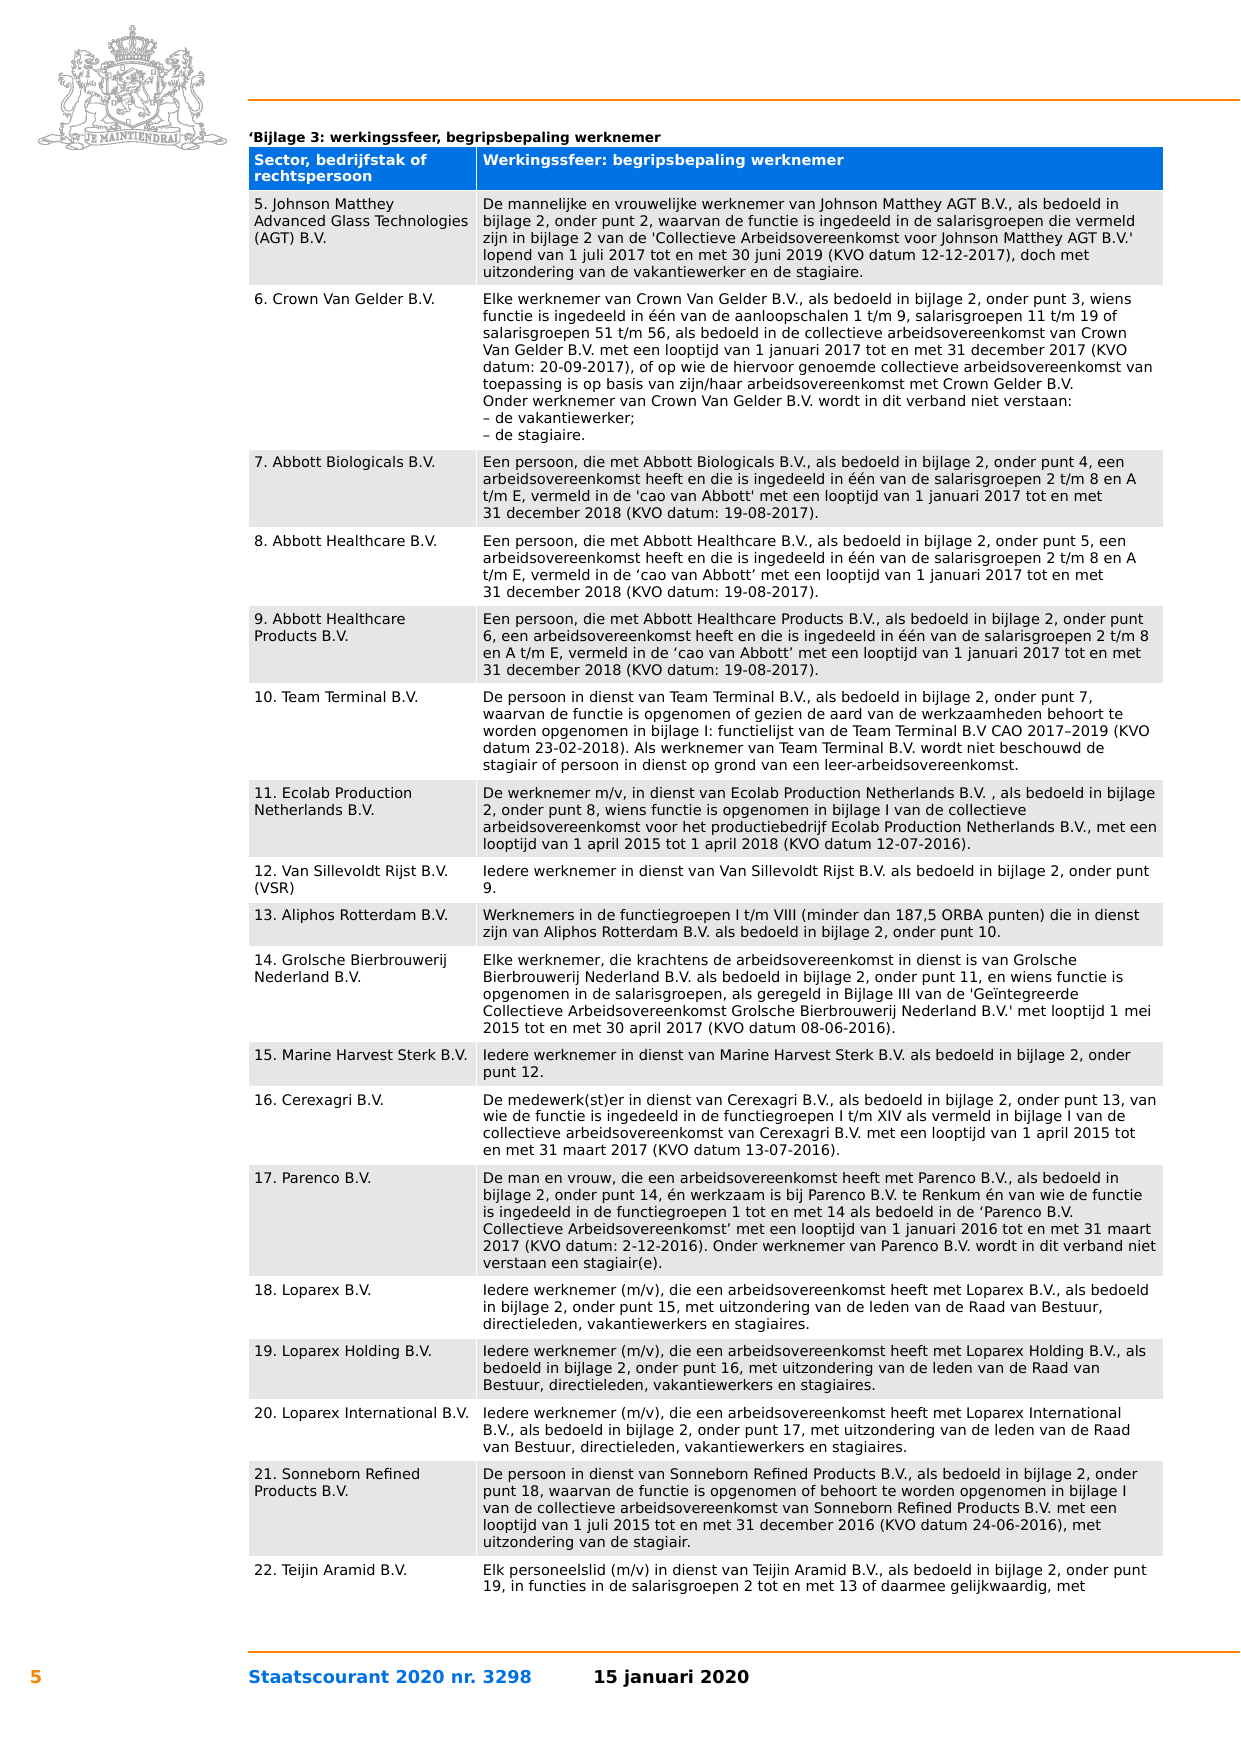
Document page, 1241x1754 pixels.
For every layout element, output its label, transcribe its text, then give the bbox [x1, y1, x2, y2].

table_cell 8. Abbott Healthcare B.V. [249, 528, 476, 605]
table_cell Werknemers in de functiegroepen I t/m VIII (minder dan 187,5 ORBA punten) die in dienst zijn van Aliphos Rotterdam B.V. als bedoeld in bijlage 2, onder punt 10. [477, 903, 1163, 946]
table_cell 5. Johnson Matthey Advanced Glass Technologies (AGT) B.V. [249, 191, 476, 285]
table_cell Iedere werknemer in dienst van Marine Harvest Sterk B.V. als bedoeld in bijlage 2, onder punt 12. [477, 1042, 1163, 1086]
table_cell De medewerk(st)er in dienst van Cerexagri B.V., als bedoeld in bijlage 2, onder punt 13, van wie de functie is ingedeeld in de functiegroepen I t/m XIV als vermeld in bijlage I van de collectieve arbeidsovereenkomst van Cerexagri B.V. met een looptijd van 1 april 2015 tot en met 31 maart 2017 (KVO datum 13-07-2016). [477, 1087, 1163, 1164]
table_cell De persoon in dienst van Team Terminal B.V., als bedoeld in bijlage 2, onder punt 7, waarvan de functie is opgenomen of gezien de aard van de werkzaamheden behoort te worden opgenomen in bijlage I: functielijst van de Team Terminal B.V CAO 2017–2019 (KVO datum 23-02-2018). Als werknemer van Team Terminal B.V. wordt niet beschouwd de stagiair of persoon in dienst op grond van een leer-arbeidsovereenkomst. [477, 685, 1163, 779]
table_cell 6. Crown Van Gelder B.V. [249, 286, 476, 448]
table_cell Een persoon, die met Abbott Biologicals B.V., als bedoeld in bijlage 2, onder punt 4, een arbeidsovereenkomst heeft en die is ingedeeld in één van de salarisgroepen 2 t/m 8 en A t/m E, vermeld in de 'cao van Abbott' met een looptijd van 1 januari 2017 tot en met 31 december 2018 (KVO datum: 19-08-2017). [477, 450, 1163, 527]
table_cell Iedere werknemer (m/v), die een arbeidsovereenkomst heeft met Loparex Holding B.V., als bedoeld in bijlage 2, onder punt 16, met uitzondering van de leden van de Raad van Bestuur, directieleden, vakantiewerkers en stagiaires. [477, 1339, 1163, 1399]
table_header ‘Bijlage 3: werkingssfeer, begripsbepaling werknemer [248, 130, 1163, 146]
table_cell De persoon in dienst van Sonneborn Refined Products B.V., als bedoeld in bijlage 2, onder punt 18, waarvan de functie is opgenomen of behoort te worden opgenomen in bijlage I van de collectieve arbeidsovereenkomst van Sonneborn Refined Products B.V. met een looptijd van 1 juli 2015 tot en met 31 december 2016 (KVO datum 24-06-2016), met uitzondering van de stagiair. [477, 1461, 1163, 1556]
table_cell Iedere werknemer (m/v), die een arbeidsovereenkomst heeft met Loparex B.V., als bedoeld in bijlage 2, onder punt 15, met uitzondering van de leden van de Raad van Bestuur, directieleden, vakantiewerkers en stagiaires. [477, 1277, 1163, 1338]
table_cell 14. Grolsche Bierbrouwerij Nederland B.V. [249, 947, 476, 1041]
table_cell 10. Team Terminal B.V. [249, 685, 476, 779]
table_cell 11. Ecolab Production Netherlands B.V. [249, 780, 476, 857]
table_cell Elke werknemer, die krachtens de arbeidsovereenkomst in dienst is van Grolsche Bierbrouwerij Nederland B.V. als bedoeld in bijlage 2, onder punt 11, en wiens functie is opgenomen in de salarisgroepen, als geregeld in Bijlage III van de 'Geïntegreerde Collectieve Arbeidsovereenkomst Grolsche Bierbrouwerij Nederland B.V.' met looptijd 1 mei 2015 tot en met 30 april 2017 (KVO datum 08-06-2016). [477, 947, 1163, 1041]
table_cell 9. Abbott Healthcare Products B.V. [249, 606, 476, 683]
table_cell 20. Loparex International B.V. [249, 1400, 476, 1460]
table_cell 22. Teijin Aramid B.V. [249, 1557, 476, 1600]
table_cell Een persoon, die met Abbott Healthcare Products B.V., als bedoeld in bijlage 2, onder punt 6, een arbeidsovereenkomst heeft en die is ingedeeld in één van de salarisgroepen 2 t/m 8 en A t/m E, vermeld in de ‘cao van Abbott’ met een looptijd van 1 januari 2017 tot en met 31 december 2018 (KVO datum: 19-08-2017). [477, 606, 1163, 683]
table_cell Elke werknemer van Crown Van Gelder B.V., als bedoeld in bijlage 2, onder punt 3, wiens functie is ingedeeld in één van de aanloopschalen 1 t/m 9, salarisgroepen 11 t/m 19 of salarisgroepen 51 t/m 56, als bedoeld in de collectieve arbeidsovereenkomst van Crown Van Gelder B.V. met een looptijd van 1 januari 2017 tot en met 31 december 2017 (KVO datum: 20-09-2017), of op wie de hiervoor genoemde collectieve arbeidsovereenkomst van toepassing is op basis van zijn/haar arbeidsovereenkomst met Crown Gelder B.V. Onder werknemer van Crown Van Gelder B.V. wordt in dit verband niet verstaan: – de vakantiewerker; – de stagiaire. [477, 286, 1163, 448]
picture [38, 25, 227, 150]
table_cell De werknemer m/v, in dienst van Ecolab Production Netherlands B.V. , als bedoeld in bijlage 2, onder punt 8, wiens functie is opgenomen in bijlage I van de collectieve arbeidsovereenkomst voor het productiebedrijf Ecolab Production Netherlands B.V., met een looptijd van 1 april 2015 tot 1 april 2018 (KVO datum 12-07-2016). [477, 780, 1163, 857]
table_cell De mannelijke en vrouwelijke werknemer van Johnson Matthey AGT B.V., als bedoeld in bijlage 2, onder punt 2, waarvan de functie is ingedeeld in de salarisgroepen die vermeld zijn in bijlage 2 van de 'Collectieve Arbeidsovereenkomst voor Johnson Matthey AGT B.V.' lopend van 1 juli 2017 tot en met 30 juni 2019 (KVO datum 12-12-2017), doch met uitzondering van de vakantiewerker en de stagiaire. [477, 191, 1163, 285]
table_cell De man en vrouw, die een arbeidsovereenkomst heeft met Parenco B.V., als bedoeld in bijlage 2, onder punt 14, én werkzaam is bij Parenco B.V. te Renkum én van wie de functie is ingedeeld in de functiegroepen 1 tot en met 14 als bedoeld in de ‘Parenco B.V. Collectieve Arbeidsovereenkomst’ met een looptijd van 1 januari 2016 tot en met 31 maart 2017 (KVO datum: 2-12-2016). Onder werknemer van Parenco B.V. wordt in dit verband niet verstaan een stagiair(e). [477, 1165, 1163, 1276]
table_cell Elk personeelslid (m/v) in dienst van Teijin Aramid B.V., als bedoeld in bijlage 2, onder punt 19, in functies in de salarisgroepen 2 tot en met 13 of daarmee gelijkwaardig, met [477, 1557, 1163, 1600]
table_cell Iedere werknemer in dienst van Van Sillevoldt Rijst B.V. als bedoeld in bijlage 2, onder punt 9. [477, 858, 1163, 902]
table_cell 19. Loparex Holding B.V. [249, 1339, 476, 1399]
table_cell 7. Abbott Biologicals B.V. [249, 450, 476, 527]
table_cell 12. Van Sillevoldt Rijst B.V. (VSR) [249, 858, 476, 902]
table_cell 15. Marine Harvest Sterk B.V. [249, 1042, 476, 1086]
table_cell 21. Sonneborn Refined Products B.V. [249, 1461, 476, 1556]
table_cell 17. Parenco B.V. [249, 1165, 476, 1276]
table_cell Werkingssfeer: begripsbepaling werknemer [477, 147, 1163, 190]
table_cell 13. Aliphos Rotterdam B.V. [249, 903, 476, 946]
table_cell Sector, bedrijfstak of rechtspersoon [249, 147, 476, 190]
table_cell 18. Loparex B.V. [249, 1277, 476, 1338]
table_cell Iedere werknemer (m/v), die een arbeidsovereenkomst heeft met Loparex International B.V., als bedoeld in bijlage 2, onder punt 17, met uitzondering van de leden van de Raad van Bestuur, directieleden, vakantiewerkers en stagiaires. [477, 1400, 1163, 1460]
table_cell Een persoon, die met Abbott Healthcare B.V., als bedoeld in bijlage 2, onder punt 5, een arbeidsovereenkomst heeft en die is ingedeeld in één van de salarisgroepen 2 t/m 8 en A t/m E, vermeld in de ‘cao van Abbott’ met een looptijd van 1 januari 2017 tot en met 31 december 2018 (KVO datum: 19-08-2017). [477, 528, 1163, 605]
table_cell 16. Cerexagri B.V. [249, 1087, 476, 1164]
